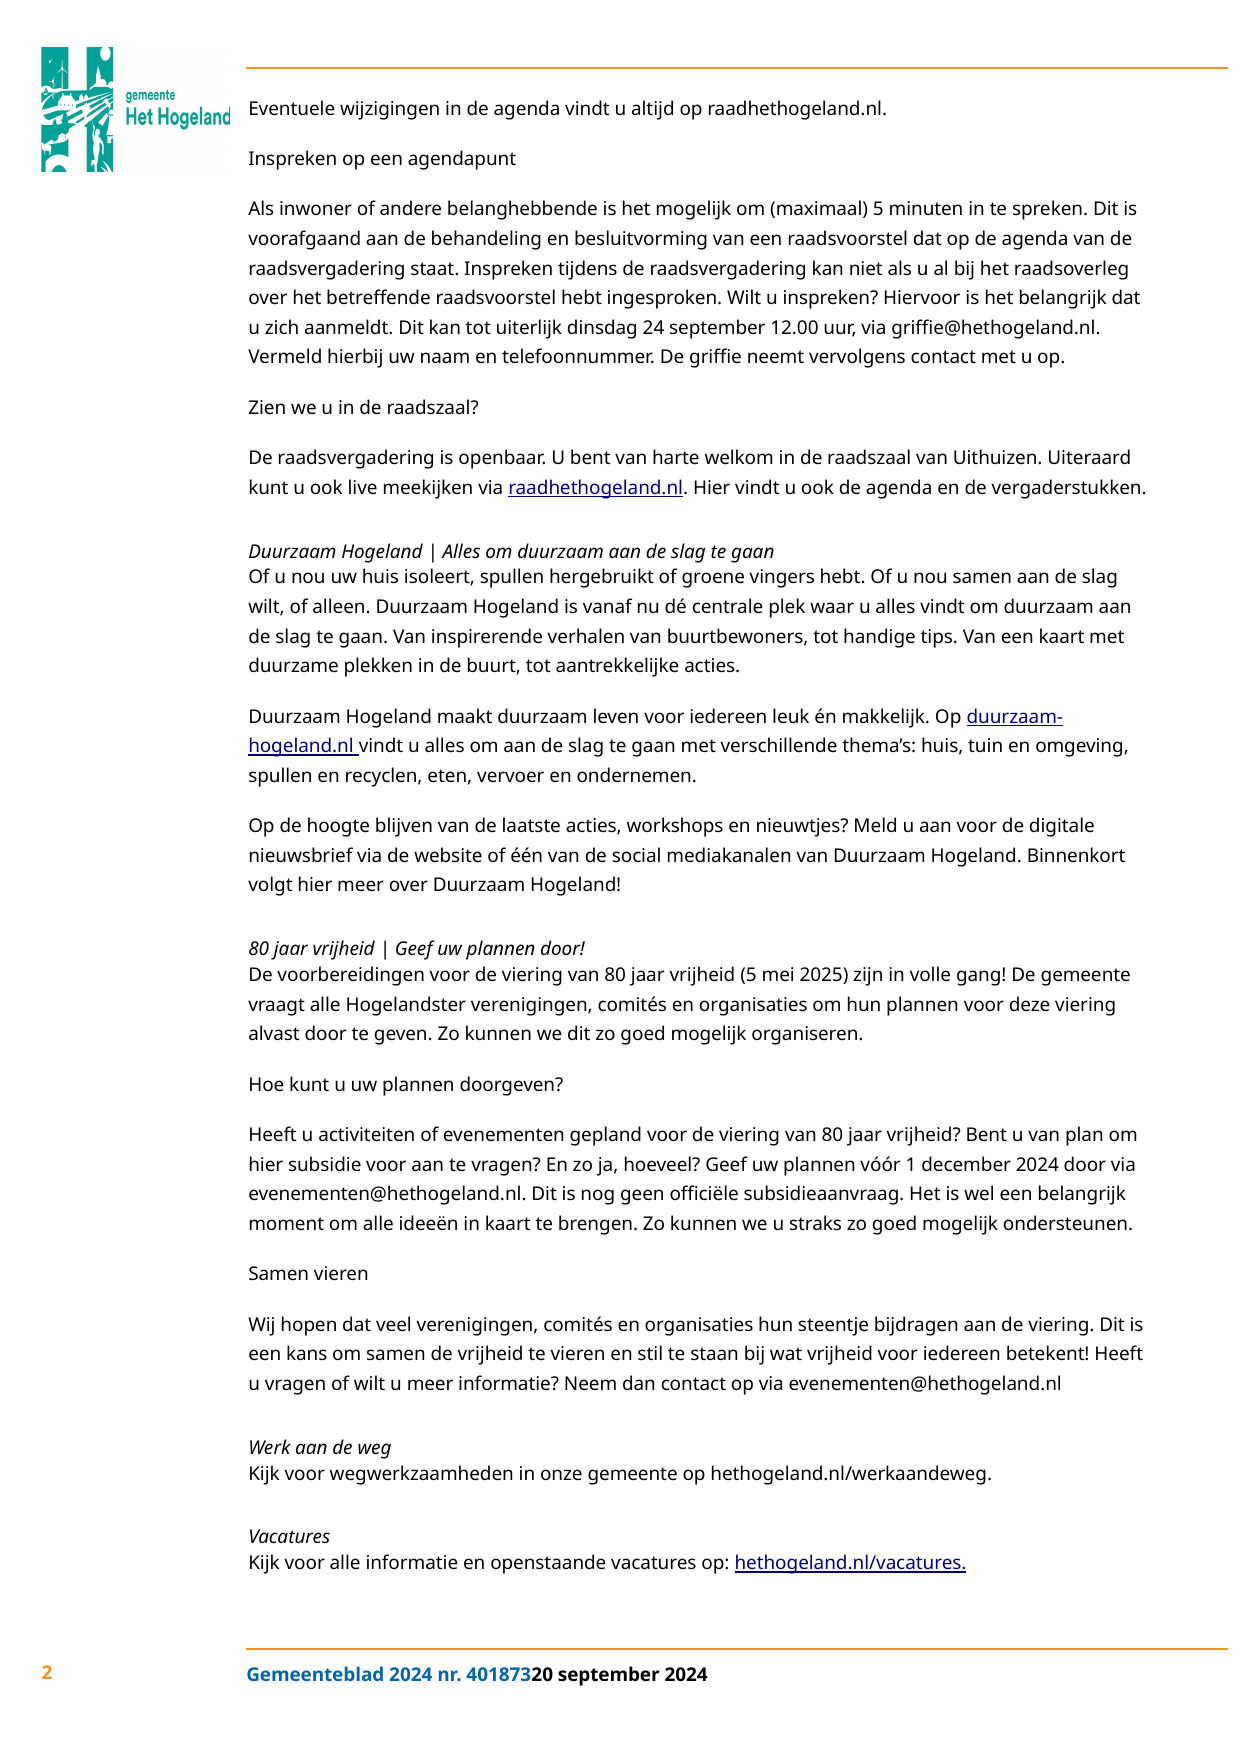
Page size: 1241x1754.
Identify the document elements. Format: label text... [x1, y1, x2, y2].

text Wij hopen dat veel verenigingen, comités en organisaties hun steentje bijdragen aan de viering. Dit is een kans om samen de vrijheid te vieren en stil te staan bij wat vrijheid voor iedereen betekent! Heeft u vragen of wilt u meer informatie? Neem dan contact op via evenementen@hethogeland.nl [248, 1311, 1152, 1396]
text 80 jaar vrijheid | Geef uw plannen door! [248, 936, 1152, 961]
text Zien we u in de raadszaal? [248, 394, 1152, 420]
text Eventuele wijzigingen in de agenda vindt u altijd op raadhethogeland.nl. [248, 95, 1152, 121]
text Duurzaam Hogeland | Alles om duurzaam aan de slag te gaan [248, 538, 1152, 564]
text Kijk voor alle informatie en openstaande vacatures op: hethogeland.nl/vacatures. [248, 1549, 1152, 1575]
text Hoe kunt u uw plannen doorgeven? [248, 1071, 1152, 1097]
text Vacatures [248, 1524, 1152, 1549]
text Werk aan de weg [248, 1434, 1152, 1460]
text De voorbereidingen voor de viering van 80 jaar vrijheid (5 mei 2025) zijn in volle gang! De gemeente vraagt alle Hogelandster verenigingen, comités en organisaties om hun plannen voor deze viering alvast door te geven. Zo kunnen we dit zo goed mogelijk organiseren. [248, 961, 1152, 1046]
text Duurzaam Hogeland maakt duurzaam leven voor iedereen leuk én makkelijk. Op duurzaam-hogeland.nl vindt u alles om aan de slag te gaan met verschillende thema’s: huis, tuin en omgeving, spullen en recyclen, eten, vervoer en ondernemen. [248, 703, 1152, 788]
text Inspreken op een agendapunt [248, 145, 1152, 171]
text Heeft u activiteiten of evenementen gepland voor de viering van 80 jaar vrijheid? Bent u van plan om hier subsidie voor aan te vragen? En zo ja, hoeveel? Geef uw plannen vóór 1 december 2024 door via evenementen@hethogeland.nl. Dit is nog geen officiële subsidieaanvraag. Het is wel een belangrijk moment om alle ideeën in kaart te brengen. Zo kunnen we u straks zo goed mogelijk ondersteunen. [248, 1121, 1152, 1236]
text Op de hoogte blijven van de laatste acties, workshops en nieuwtjes? Meld u aan voor de digitale nieuwsbrief via de website of één van de social mediakanalen van Duurzaam Hogeland. Binnenkort volgt hier meer over Duurzaam Hogeland! [248, 812, 1152, 897]
text Als inwoner of andere belanghebbende is het mogelijk om (maximaal) 5 minuten in te spreken. Dit is voorafgaand aan de behandeling en besluitvorming van een raadsvoorstel dat op de agenda van de raadsvergadering staat. Inspreken tijdens de raadsvergadering kan niet als u al bij het raadsoverleg over het betreffende raadsvoorstel hebt ingesproken. Wilt u inspreken? Hiervoor is het belangrijk dat u zich aanmeldt. Dit kan tot uiterlijk dinsdag 24 september 12.00 uur, via griffie@hethogeland.nl. Vermeld hierbij uw naam en telefoonnummer. De griffie neemt vervolgens contact met u op. [248, 196, 1152, 369]
text Kijk voor wegwerkzaamheden in onze gemeente op hethogeland.nl/werkaandeweg. [248, 1460, 1152, 1485]
text Samen vieren [248, 1260, 1152, 1286]
text De raadsvergadering is openbaar. U bent van harte welkom in de raadszaal van Uithuizen. Uiteraard kunt u ook live meekijken via raadhethogeland.nl. Hier vindt u ook de agenda en de vergaderstukken. [248, 444, 1152, 500]
text Of u nou uw huis isoleert, spullen hergebruikt of groene vingers hebt. Of u nou samen aan de slag wilt, of alleen. Duurzaam Hogeland is vanaf nu dé centrale plek waar u alles vindt om duurzaam aan de slag te gaan. Van inspirerende verhalen van buurtbewoners, tot handige tips. Van een kaart met duurzame plekken in de buurt, tot aantrekkelijke acties. [248, 564, 1152, 678]
picture [41, 47, 231, 172]
